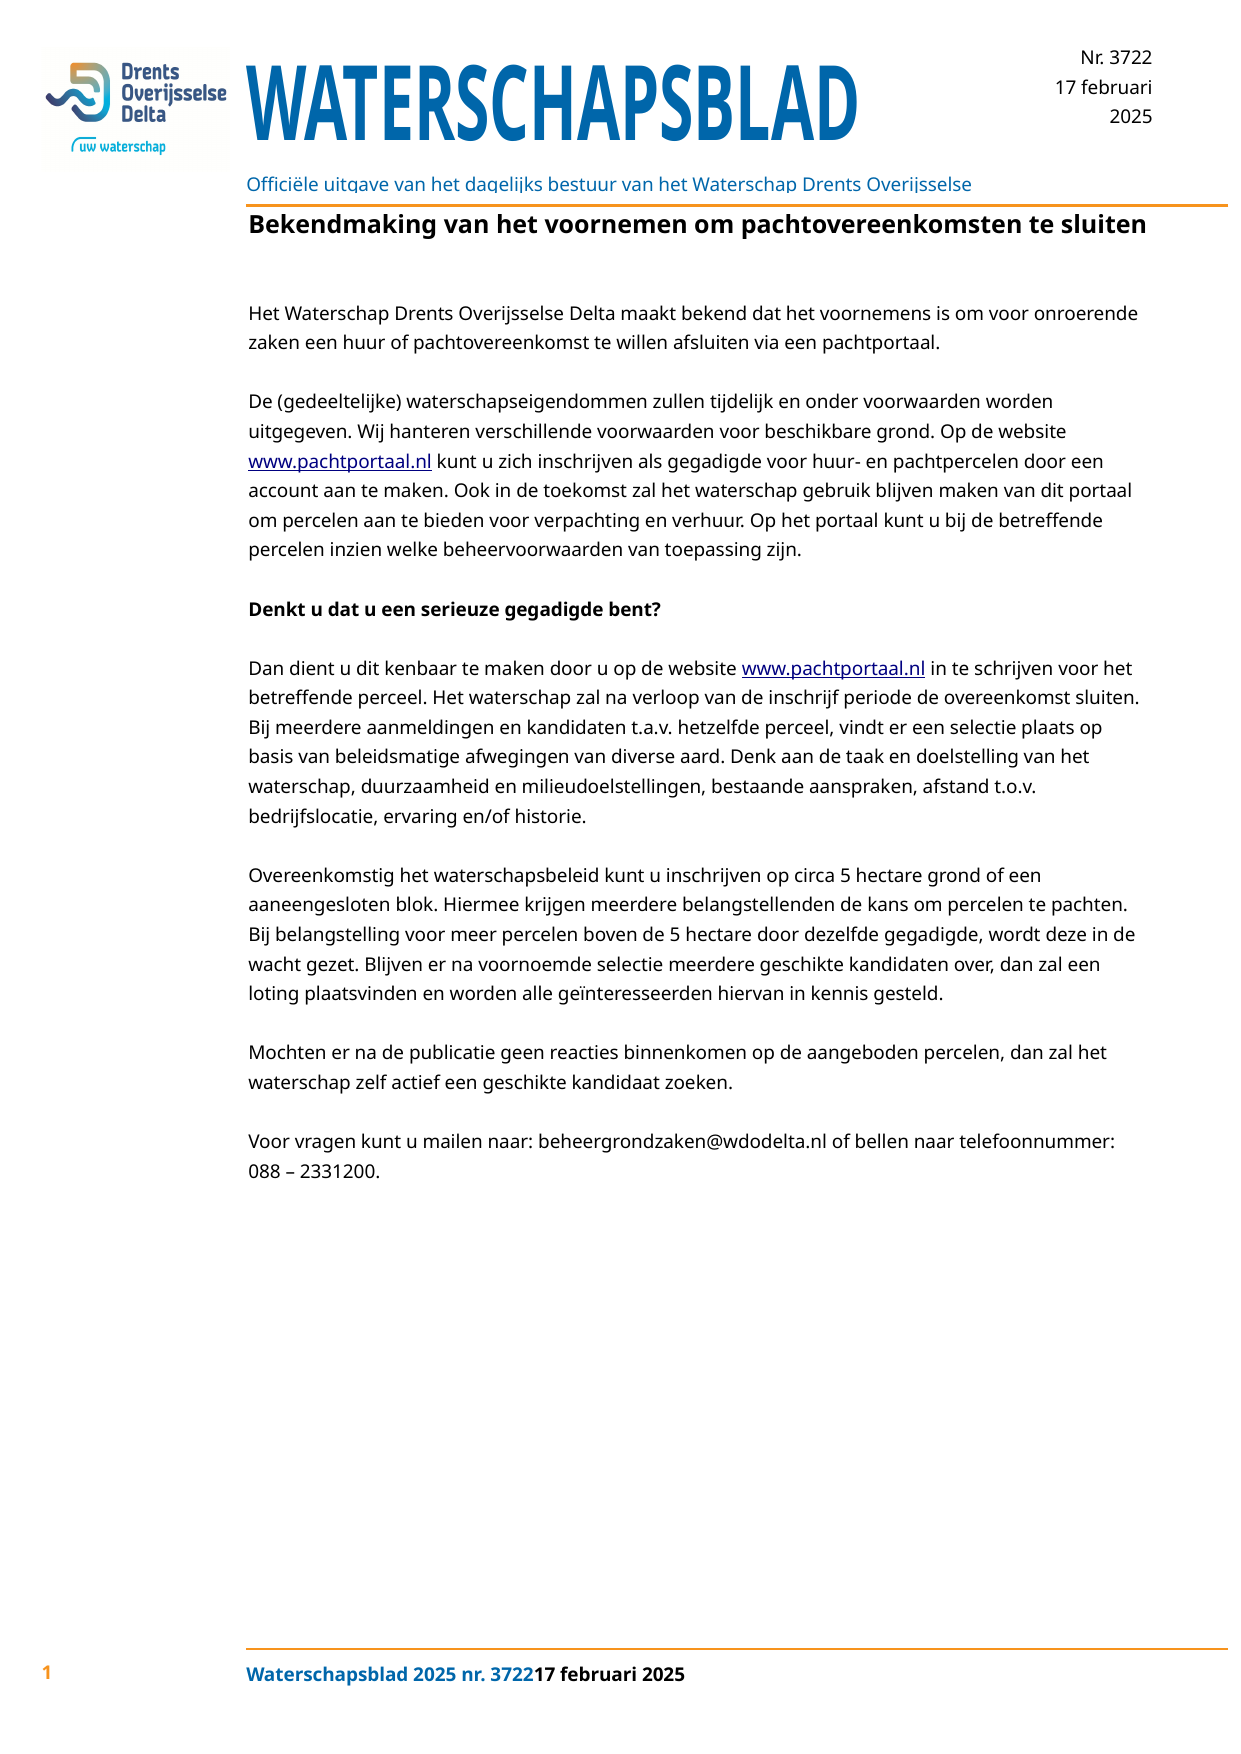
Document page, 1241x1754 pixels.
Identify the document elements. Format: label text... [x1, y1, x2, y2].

text De (gedeeltelijke) waterschapseigendommen zullen tijdelijk en onder voorwaarden worden uitgegeven. Wij hanteren verschillende voorwaarden voor beschikbare grond. Op de website www.pachtportaal.nl kunt u zich inschrijven als gegadigde voor huur- en pachtpercelen door een account aan te maken. Ook in de toekomst zal het waterschap gebruik blijven maken van dit portaal om percelen aan te bieden voor verpachting en verhuur. Op het portaal kunt u bij de betreffende percelen inzien welke beheervoorwaarden van toepassing zijn. [248, 389, 1152, 562]
text Voor vragen kunt u mailen naar: beheergrondzaken@wdodelta.nl of bellen naar telefoonnummer: 088 – 2331200. [248, 1128, 1152, 1183]
text Het Waterschap Drents Overijsselse Delta maakt bekend dat het voornemens is om voor onroerende zaken een huur of pachtovereenkomst te willen afsluiten via een pachtportaal. [248, 300, 1152, 355]
text Overeenkomstig het waterschapsbeleid kunt u inschrijven op circa 5 hectare grond of een aaneengesloten blok. Hiermee krijgen meerdere belangstellenden de kans om percelen te pachten. Bij belangstelling voor meer percelen boven de 5 hectare door dezelfde gegadigde, wordt deze in de wacht gezet. Blijven er na voornoemde selectie meerdere geschikte kandidaten over, dan zal een loting plaatsvinden en worden alle geïnteresseerden hiervan in kennis gesteld. [248, 862, 1152, 1006]
text Dan dient u dit kenbaar te maken door u op de website www.pachtportaal.nl in te schrijven voor het betreffende perceel. Het waterschap zal na verloop van de inschrijf periode de overeenkomst sluiten. Bij meerdere aanmeldingen en kandidaten t.a.v. hetzelfde perceel, vindt er een selectie plaats op basis van beleidsmatige afwegingen van diverse aard. Denk aan de taak en doelstelling van het waterschap, duurzaamheid en milieudoelstellingen, bestaande aanspraken, afstand t.o.v. bedrijfslocatie, ervaring en/of historie. [248, 655, 1152, 828]
picture [41, 47, 231, 172]
text Bekendmaking van het voornemen om pachtovereenkomsten te sluiten [248, 207, 1152, 241]
text Denkt u dat u een serieuze gegadigde bent? [248, 596, 1152, 621]
text Mochten er na de publicatie geen reacties binnenkomen op de aangeboden percelen, dan zal het waterschap zelf actief een geschikte kandidaat zoeken. [248, 1039, 1152, 1095]
